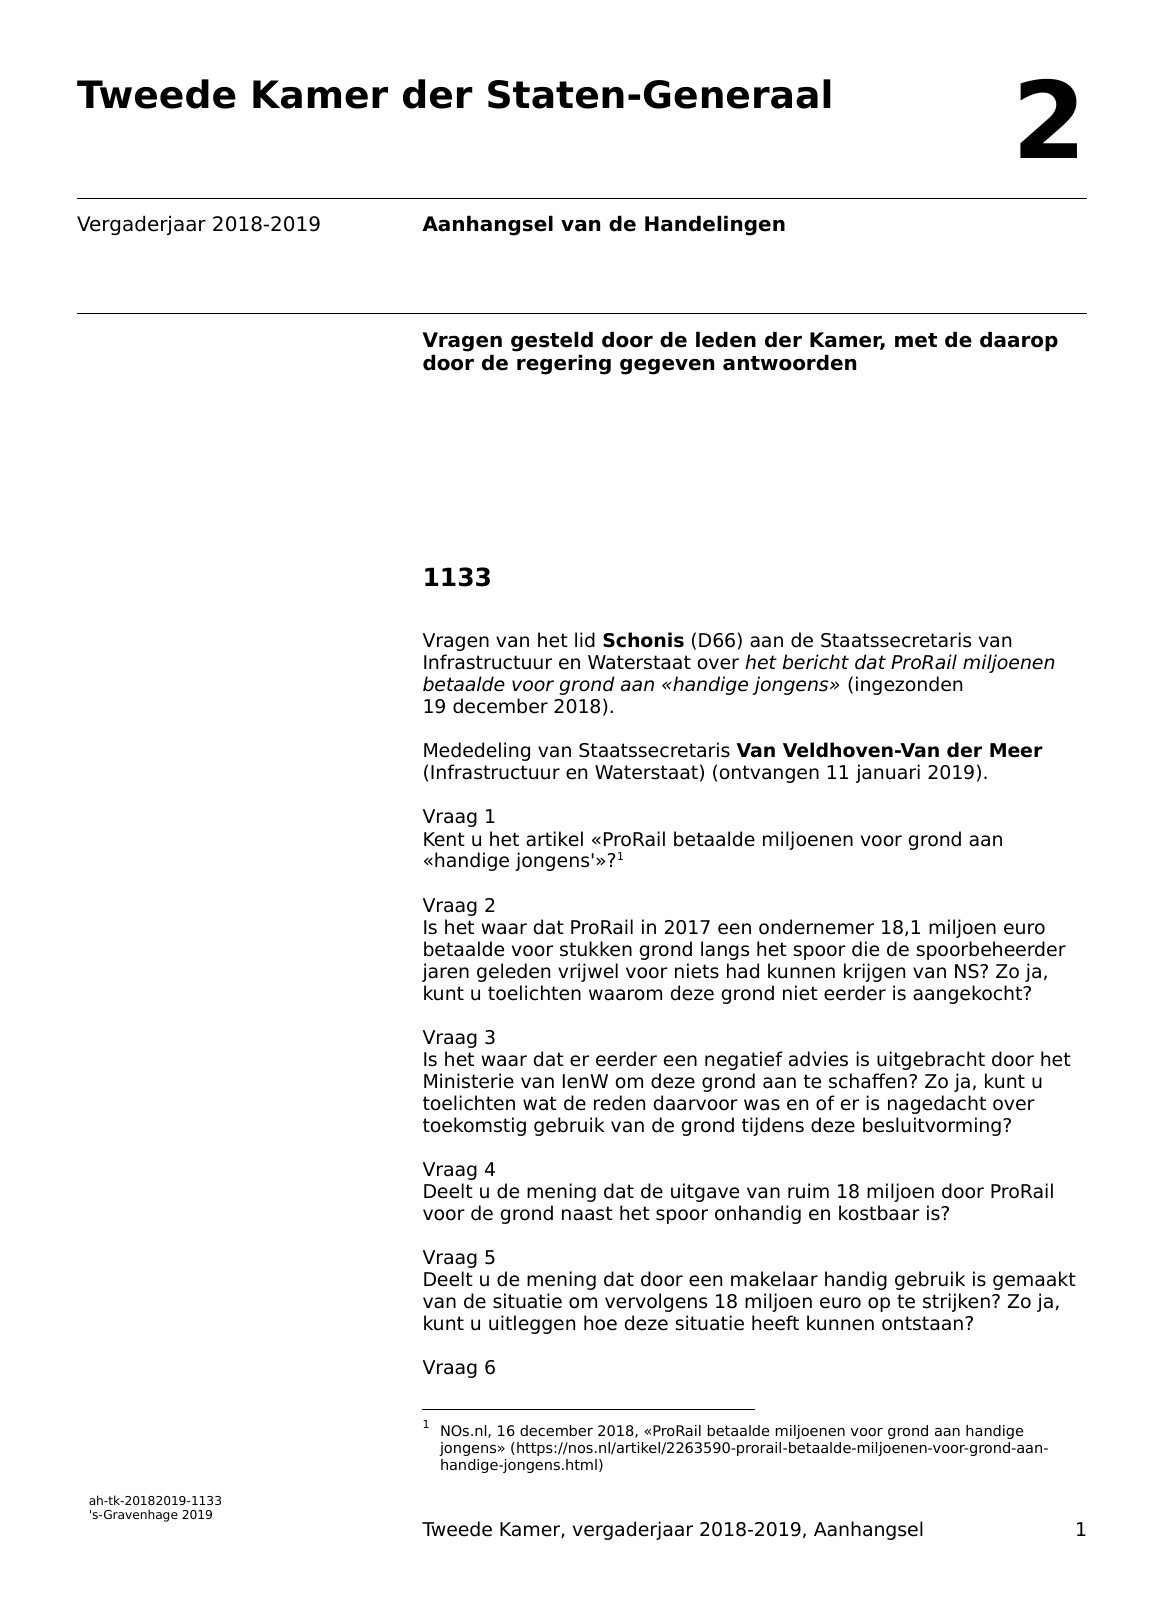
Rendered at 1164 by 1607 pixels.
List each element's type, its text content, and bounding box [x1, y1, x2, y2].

table_cell [77, 314, 422, 375]
text Vragen van het lid Schonis (D66) aan de Staatssecretaris van Infrastructuur en Waterstaat over het bericht dat ProRail miljoenen betaalde voor grond aan «handige jongens» (ingezonden 19 december 2018). [422, 630, 1087, 718]
text Mededeling van Staatssecretaris Van Veldhoven-Van der Meer (Infrastructuur en Waterstaat) (ontvangen 11 januari 2019). [422, 740, 1087, 784]
text Vraag 2 [422, 894, 1087, 917]
text 1133 [422, 563, 1087, 592]
text 's-Gravenhage 2019 [88, 1508, 323, 1522]
table_header 2 [886, 59, 1087, 198]
text Deelt u de mening dat de uitgave van ruim 18 miljoen door ProRail voor de grond naast het spoor onhandig en kostbaar is? [422, 1181, 1087, 1225]
text Is het waar dat ProRail in 2017 een ondernemer 18,1 miljoen euro betaalde voor stukken grond langs het spoor die de spoorbeheerder jaren geleden vrijwel voor niets had kunnen krijgen van NS? Zo ja, kunt u toelichten waarom deze grond niet eerder is aangekocht? [422, 917, 1087, 1004]
table_cell Aanhangsel van de Handelingen [422, 199, 1087, 313]
text NOs.nl, 16 december 2018, «ProRail betaalde miljoenen voor grond aan handige jongens» (https://nos.nl/artikel/2263590-prorail-betaalde-miljoenen-voor-grond-aan-handige-jongens.html) [422, 1418, 1087, 1474]
text Is het waar dat er eerder een negatief advies is uitgebracht door het Ministerie van IenW om deze grond aan te schaffen? Zo ja, kunt u toelichten wat de reden daarvoor was en of er is nagedacht over toekomstig gebruik van de grond tijdens deze besluitvorming? [422, 1049, 1087, 1137]
text Vraag 1 [422, 806, 1087, 828]
table_cell Vergaderjaar 2018-2019 [77, 199, 422, 313]
text Kent u het artikel «ProRail betaalde miljoenen voor grond aan «handige jongens'»? [422, 828, 1087, 872]
text Vraag 6 [422, 1357, 1087, 1379]
table_cell Vragen gesteld door de leden der Kamer, met de daarop door de regering gegeven antwoorden [422, 314, 1087, 375]
text Vraag 4 [422, 1159, 1087, 1181]
text Deelt u de mening dat door een makelaar handig gebruik is gemaakt van de situatie om vervolgens 18 miljoen euro op te strijken? Zo ja, kunt u uitleggen hoe deze situatie heeft kunnen ontstaan? [422, 1269, 1087, 1335]
text ah-tk-20182019-1133 [88, 1494, 323, 1508]
table_header Tweede Kamer der Staten-Generaal [77, 59, 886, 198]
text Vraag 3 [422, 1027, 1087, 1049]
text Vraag 5 [422, 1247, 1087, 1269]
